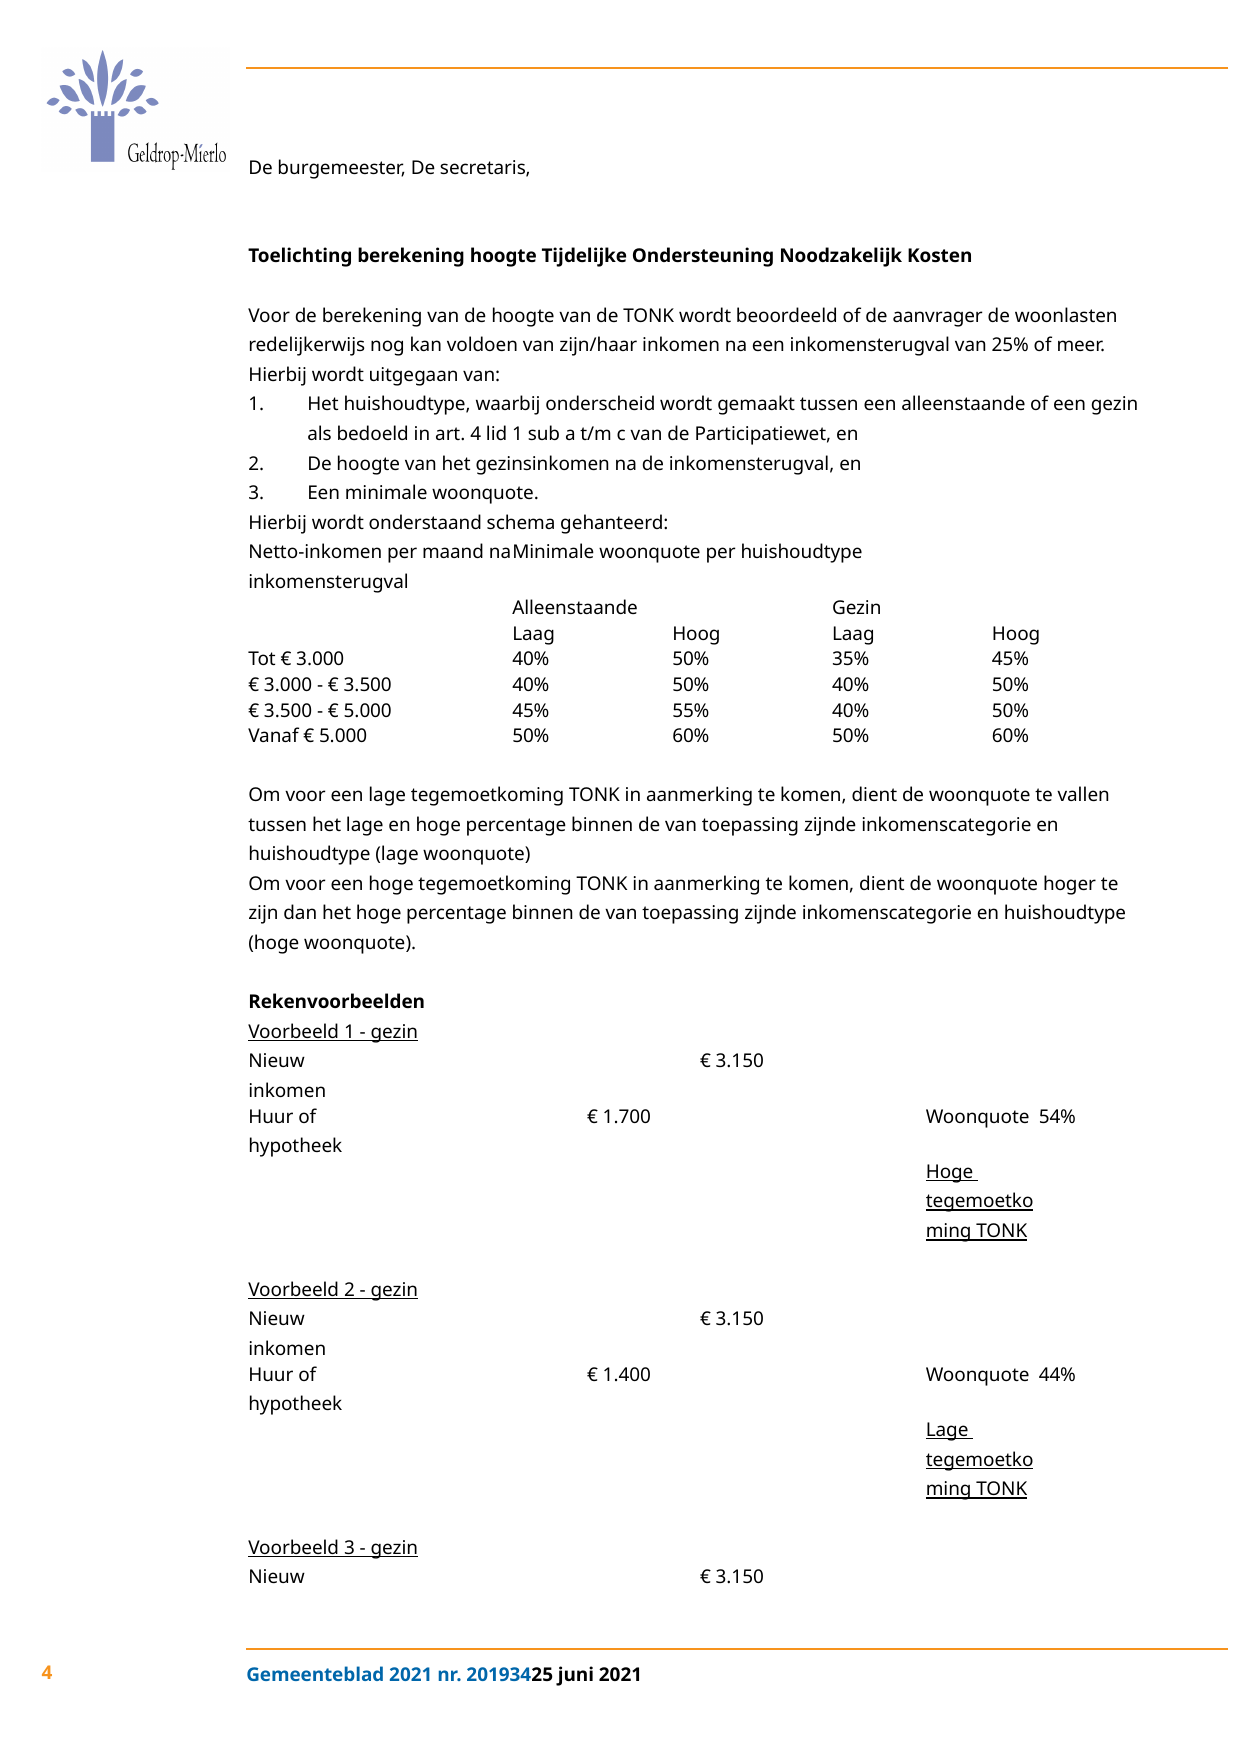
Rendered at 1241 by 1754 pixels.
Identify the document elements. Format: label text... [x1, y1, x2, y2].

table_header [361, 1048, 474, 1103]
table_header [1039, 1048, 1152, 1103]
table_cell [1039, 1158, 1152, 1243]
table_header [813, 1564, 926, 1589]
table_cell 60% [992, 723, 1152, 748]
table_cell Woonquote [926, 1103, 1038, 1158]
table_cell Laag [512, 620, 672, 645]
text Toelichting berekening hoogte Tijdelijke Ondersteuning Noodzakelijk Kosten [248, 243, 1152, 268]
table_cell Huur of hypotheek [248, 1103, 361, 1158]
text Rekenvoorbeelden [248, 988, 1152, 1014]
table_cell [813, 1158, 926, 1243]
table_cell € 1.700 [587, 1103, 700, 1158]
table_header Netto-inkomen per maand na inkomensterugval [248, 539, 512, 594]
table_cell [474, 1361, 587, 1416]
table_cell 60% [672, 723, 832, 748]
list Het huishoudtype, waarbij onderscheid wordt gemaakt tussen een alleenstaande of een gezin als bedoeld in art. 4 lid 1 sub a t/m c van de Participatiewet, en [248, 391, 1152, 446]
table_header [587, 1048, 700, 1103]
table_cell [361, 1361, 474, 1416]
table_cell Gezin [832, 594, 1152, 620]
table_cell [813, 1103, 926, 1158]
table_cell Woonquote [926, 1361, 1038, 1416]
table_header [474, 1564, 587, 1589]
table_header [587, 1564, 700, 1589]
table_header Nieuw inkomen [248, 1048, 361, 1103]
list De hoogte van het gezinsinkomen na de inkomensterugval, en [248, 450, 1152, 476]
table_cell [700, 1416, 813, 1501]
table_cell [813, 1416, 926, 1501]
table_header [926, 1564, 1038, 1589]
table_cell Vanaf € 5.000 [248, 723, 512, 748]
text Voorbeeld 3 - gezin [248, 1534, 1152, 1559]
table_cell 45% [512, 697, 672, 723]
table_cell [587, 1416, 700, 1501]
table_cell [587, 1158, 700, 1243]
table_cell € 3.500 - € 5.000 [248, 697, 512, 723]
table_cell [474, 1103, 587, 1158]
table_cell € 1.400 [587, 1361, 700, 1416]
table_cell [361, 1416, 474, 1501]
table_cell [248, 1416, 361, 1501]
table_cell 50% [832, 723, 992, 748]
table_cell 55% [672, 697, 832, 723]
table_cell Laag [832, 620, 992, 645]
text Om voor een hoge tegemoetkoming TONK in aanmerking te komen, dient de woonquote hoger te zijn dan het hoge percentage binnen de van toepassing zijnde inkomenscategorie en huishoudtype (hoge woonquote). [248, 870, 1152, 955]
table_header [474, 1306, 587, 1361]
table_header € 3.150 [700, 1048, 813, 1103]
table_cell [813, 1361, 926, 1416]
table_cell 44% [1039, 1361, 1152, 1416]
table_header € 3.150 [700, 1564, 813, 1589]
table_header [587, 1306, 700, 1361]
table_cell 35% [832, 645, 992, 671]
table_cell [248, 594, 512, 620]
table_cell 50% [992, 671, 1152, 697]
table_cell [700, 1103, 813, 1158]
table_header [474, 1048, 587, 1103]
table_cell [1039, 1416, 1152, 1501]
text Om voor een lage tegemoetkoming TONK in aanmerking te komen, dient de woonquote te vallen tussen het lage en hoge percentage binnen de van toepassing zijnde inkomenscategorie en huishoudtype (lage woonquote) [248, 781, 1152, 866]
table_header Nieuw inkomen [248, 1306, 361, 1361]
table_cell [248, 1158, 361, 1243]
table_cell 50% [992, 697, 1152, 723]
table_cell [700, 1158, 813, 1243]
text Voor de berekening van de hoogte van de TONK wordt beoordeeld of de aanvrager de woonlasten redelijkerwijs nog kan voldoen van zijn/haar inkomen na een inkomensterugval van 25% of meer. Hierbij wordt uitgegaan van: [248, 302, 1152, 387]
table_header [1039, 1564, 1152, 1589]
table_cell 50% [512, 723, 672, 748]
text Hierbij wordt onderstaand schema gehanteerd: [248, 509, 1152, 535]
table_header Minimale woonquote per huishoudtype [512, 539, 1152, 594]
table_cell 40% [512, 671, 672, 697]
text Voorbeeld 2 - gezin [248, 1276, 1152, 1302]
text De burgemeester, De secretaris, [248, 154, 1152, 180]
table_header [926, 1048, 1038, 1103]
table_cell 50% [672, 671, 832, 697]
table_header [1039, 1306, 1152, 1361]
table_cell Hoge tegemoetkoming TONK [926, 1158, 1038, 1243]
table_cell Tot € 3.000 [248, 645, 512, 671]
table_cell Alleenstaande [512, 594, 832, 620]
table_cell Huur of hypotheek [248, 1361, 361, 1416]
table_header [813, 1048, 926, 1103]
table_cell Hoog [672, 620, 832, 645]
table_cell [361, 1103, 474, 1158]
table_cell [474, 1416, 587, 1501]
table_cell [248, 620, 512, 645]
table_cell Hoog [992, 620, 1152, 645]
table_cell Lage tegemoetkoming TONK [926, 1416, 1038, 1501]
table_header € 3.150 [700, 1306, 813, 1361]
table_header [361, 1306, 474, 1361]
list Een minimale woonquote. [248, 479, 1152, 505]
table_cell [700, 1361, 813, 1416]
table_cell € 3.000 - € 3.500 [248, 671, 512, 697]
table_header [361, 1564, 474, 1589]
table_cell 54% [1039, 1103, 1152, 1158]
table_cell 40% [832, 671, 992, 697]
table_cell 45% [992, 645, 1152, 671]
table_header Nieuw [248, 1564, 361, 1589]
table_cell 40% [512, 645, 672, 671]
table_cell [474, 1158, 587, 1243]
table_header [813, 1306, 926, 1361]
text Voorbeeld 1 - gezin [248, 1018, 1152, 1043]
table_header [926, 1306, 1038, 1361]
table_cell 50% [672, 645, 832, 671]
table_cell 40% [832, 697, 992, 723]
table_cell [361, 1158, 474, 1243]
picture [41, 47, 231, 172]
